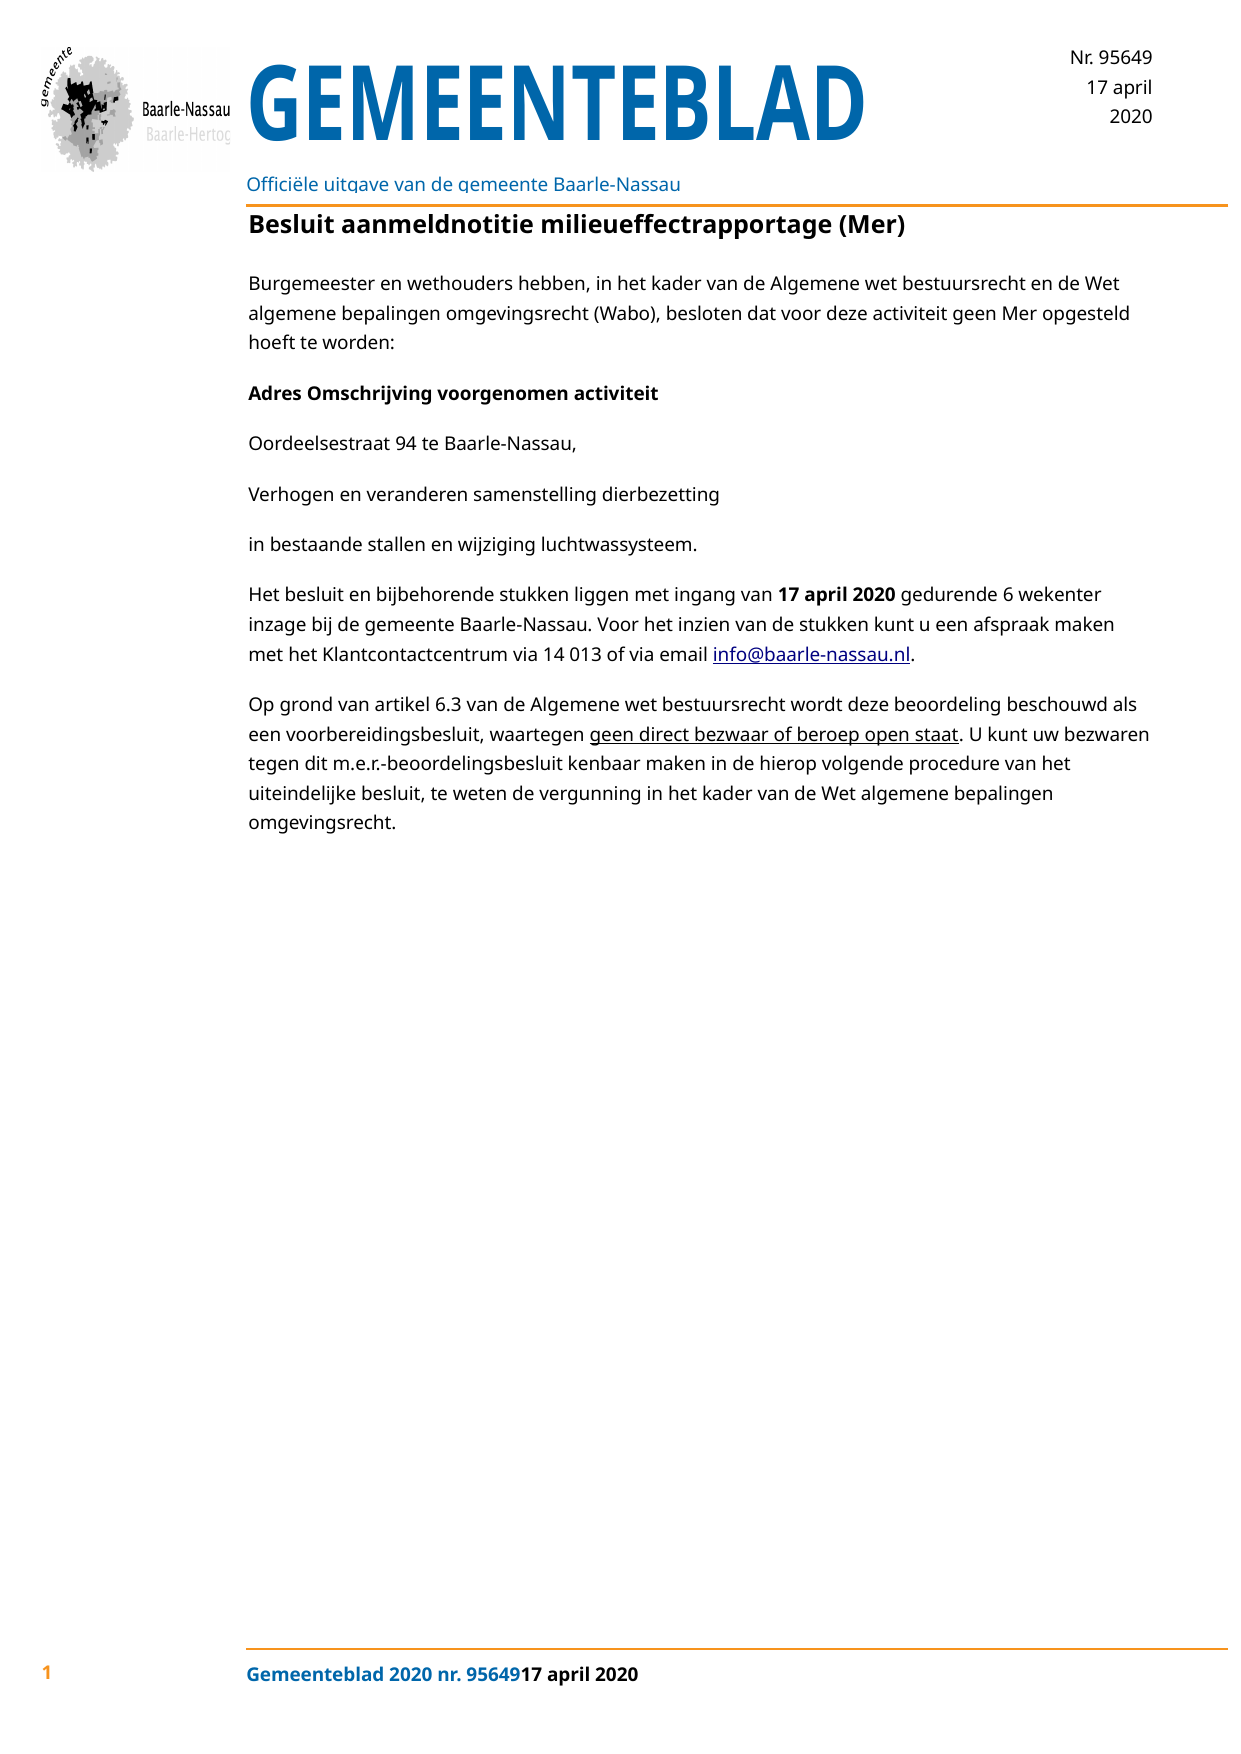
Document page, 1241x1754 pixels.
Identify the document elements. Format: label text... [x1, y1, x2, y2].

text in bestaande stallen en wijziging luchtwassysteem. [248, 531, 1152, 557]
text Op grond van artikel 6.3 van de Algemene wet bestuursrecht wordt deze beoordeling beschouwd als een voorbereidingsbesluit, waartegen geen direct bezwaar of beroep open staat. U kunt uw bezwaren tegen dit m.e.r.-beoordelingsbesluit kenbaar maken in de hierop volgende procedure van het uiteindelijke besluit, te weten de vergunning in het kader van de Wet algemene bepalingen omgevingsrecht. [248, 691, 1152, 835]
picture [41, 47, 231, 172]
text Verhogen en veranderen samenstelling dierbezetting [248, 481, 1152, 506]
text Burgemeester en wethouders hebben, in het kader van de Algemene wet bestuursrecht en de Wet algemene bepalingen omgevingsrecht (Wabo), besloten dat voor deze activiteit geen Mer opgesteld hoeft te worden: [248, 270, 1152, 355]
text Adres Omschrijving voorgenomen activiteit [248, 380, 1152, 406]
text Oordeelsestraat 94 te Baarle-Nassau, [248, 430, 1152, 456]
text Besluit aanmeldnotitie milieueffectrapportage (Mer) [248, 207, 1152, 241]
text Het besluit en bijbehorende stukken liggen met ingang van 17 april 2020 gedurende 6 wekenter inzage bij de gemeente Baarle-Nassau. Voor het inzien van de stukken kunt u een afspraak maken met het Klantcontactcentrum via 14 013 of via email info@baarle-nassau.nl. [248, 582, 1152, 666]
